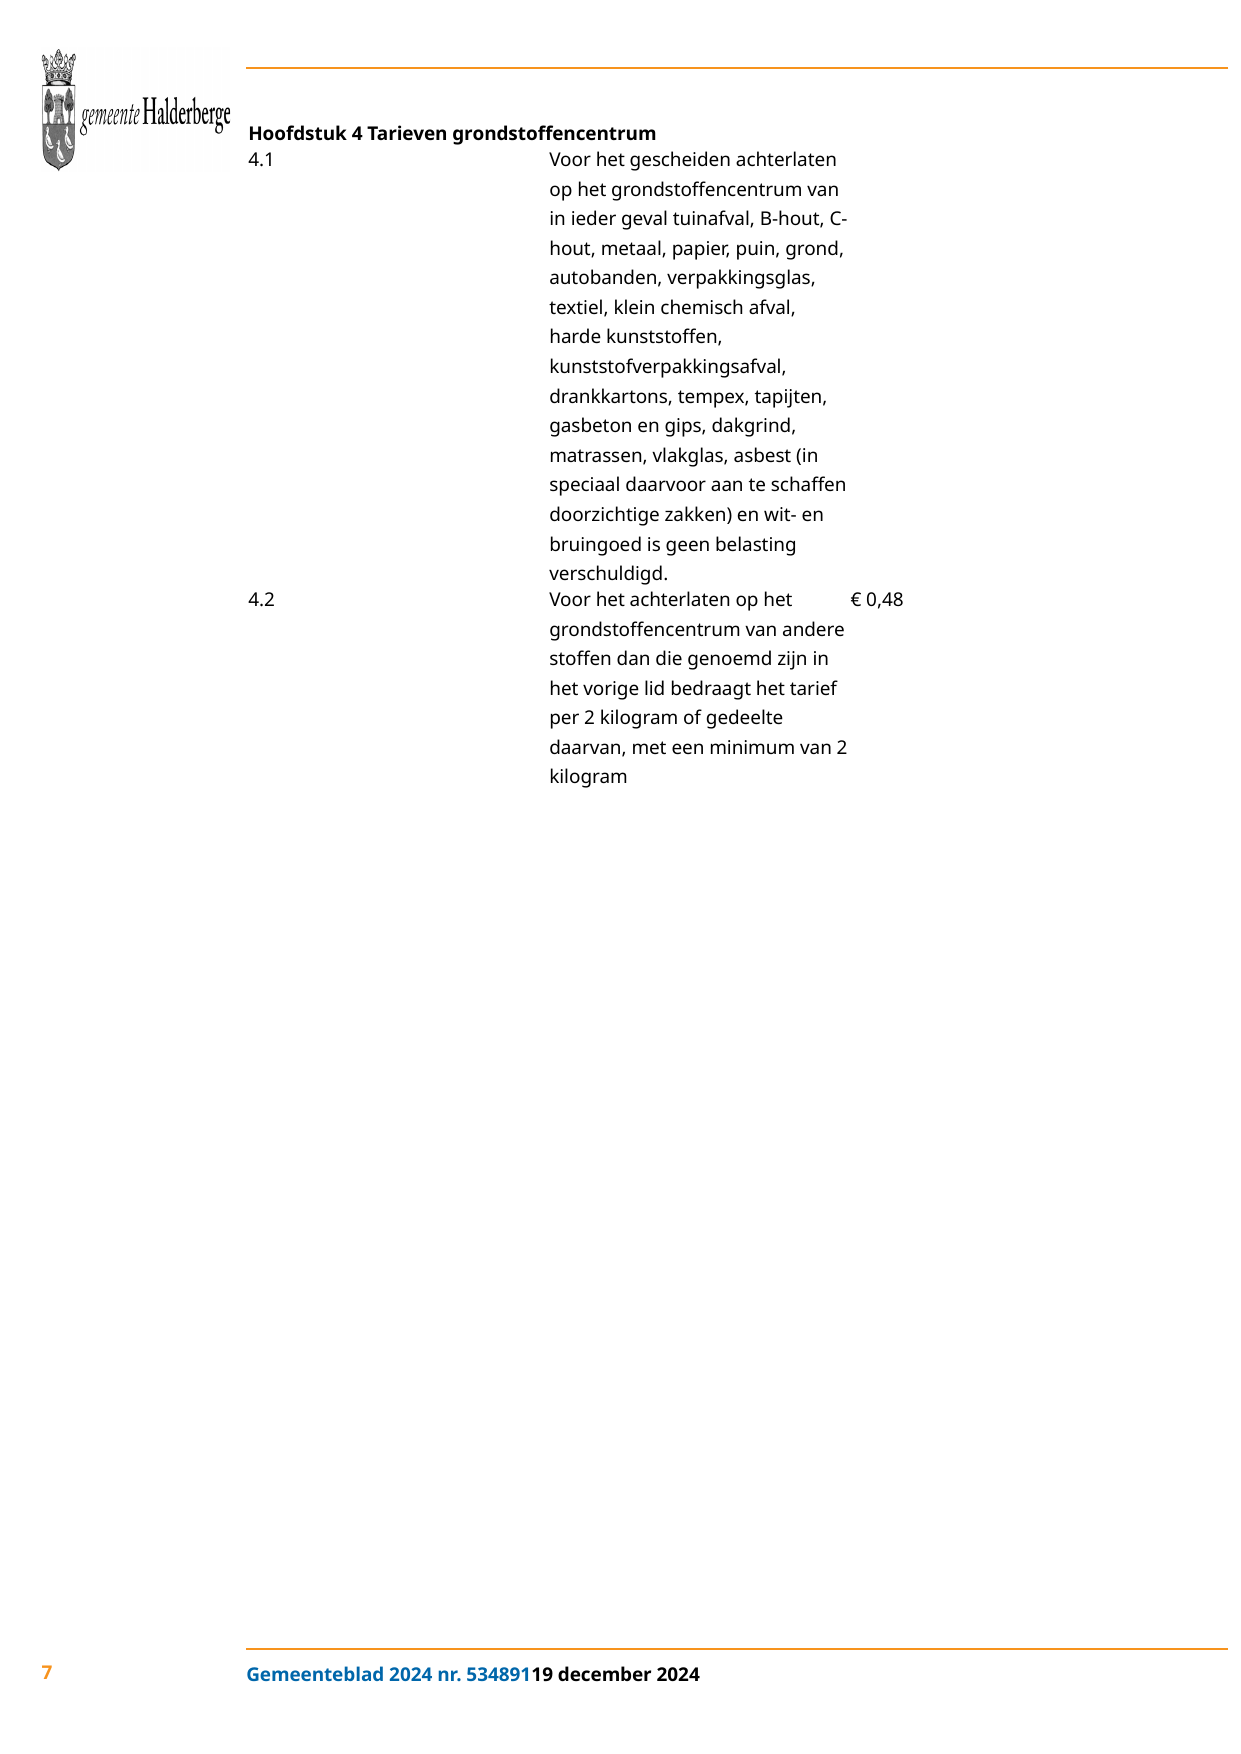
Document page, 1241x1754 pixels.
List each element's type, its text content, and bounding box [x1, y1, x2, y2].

table_cell [248, 95, 850, 121]
table_cell 4.2 [248, 586, 549, 789]
table_cell [850, 121, 1152, 146]
table_cell € 0,48 [850, 586, 1152, 789]
table_cell Hoofdstuk 4 Tarieven grondstoffencentrum [248, 121, 850, 146]
table_cell [850, 95, 1152, 121]
table_cell [850, 146, 1152, 586]
picture [41, 47, 231, 172]
table_cell Voor het achterlaten op het grondstoffencentrum van andere stoffen dan die genoemd zijn in het vorige lid bedraagt het tarief per 2 kilogram of gedeelte daarvan, met een minimum van 2 kilogram [549, 586, 850, 789]
table_cell 4.1 [248, 146, 549, 586]
table_cell Voor het gescheiden achterlaten op het grondstoffencentrum van in ieder geval tuinafval, B-hout, C-hout, metaal, papier, puin, grond, autobanden, verpakkingsglas, textiel, klein chemisch afval, harde kunststoffen, kunststofverpakkingsafval, drankkartons, tempex, tapijten, gasbeton en gips, dakgrind, matrassen, vlakglas, asbest (in speciaal daarvoor aan te schaffen doorzichtige zakken) en wit- en bruingoed is geen belasting verschuldigd. [549, 146, 850, 586]
